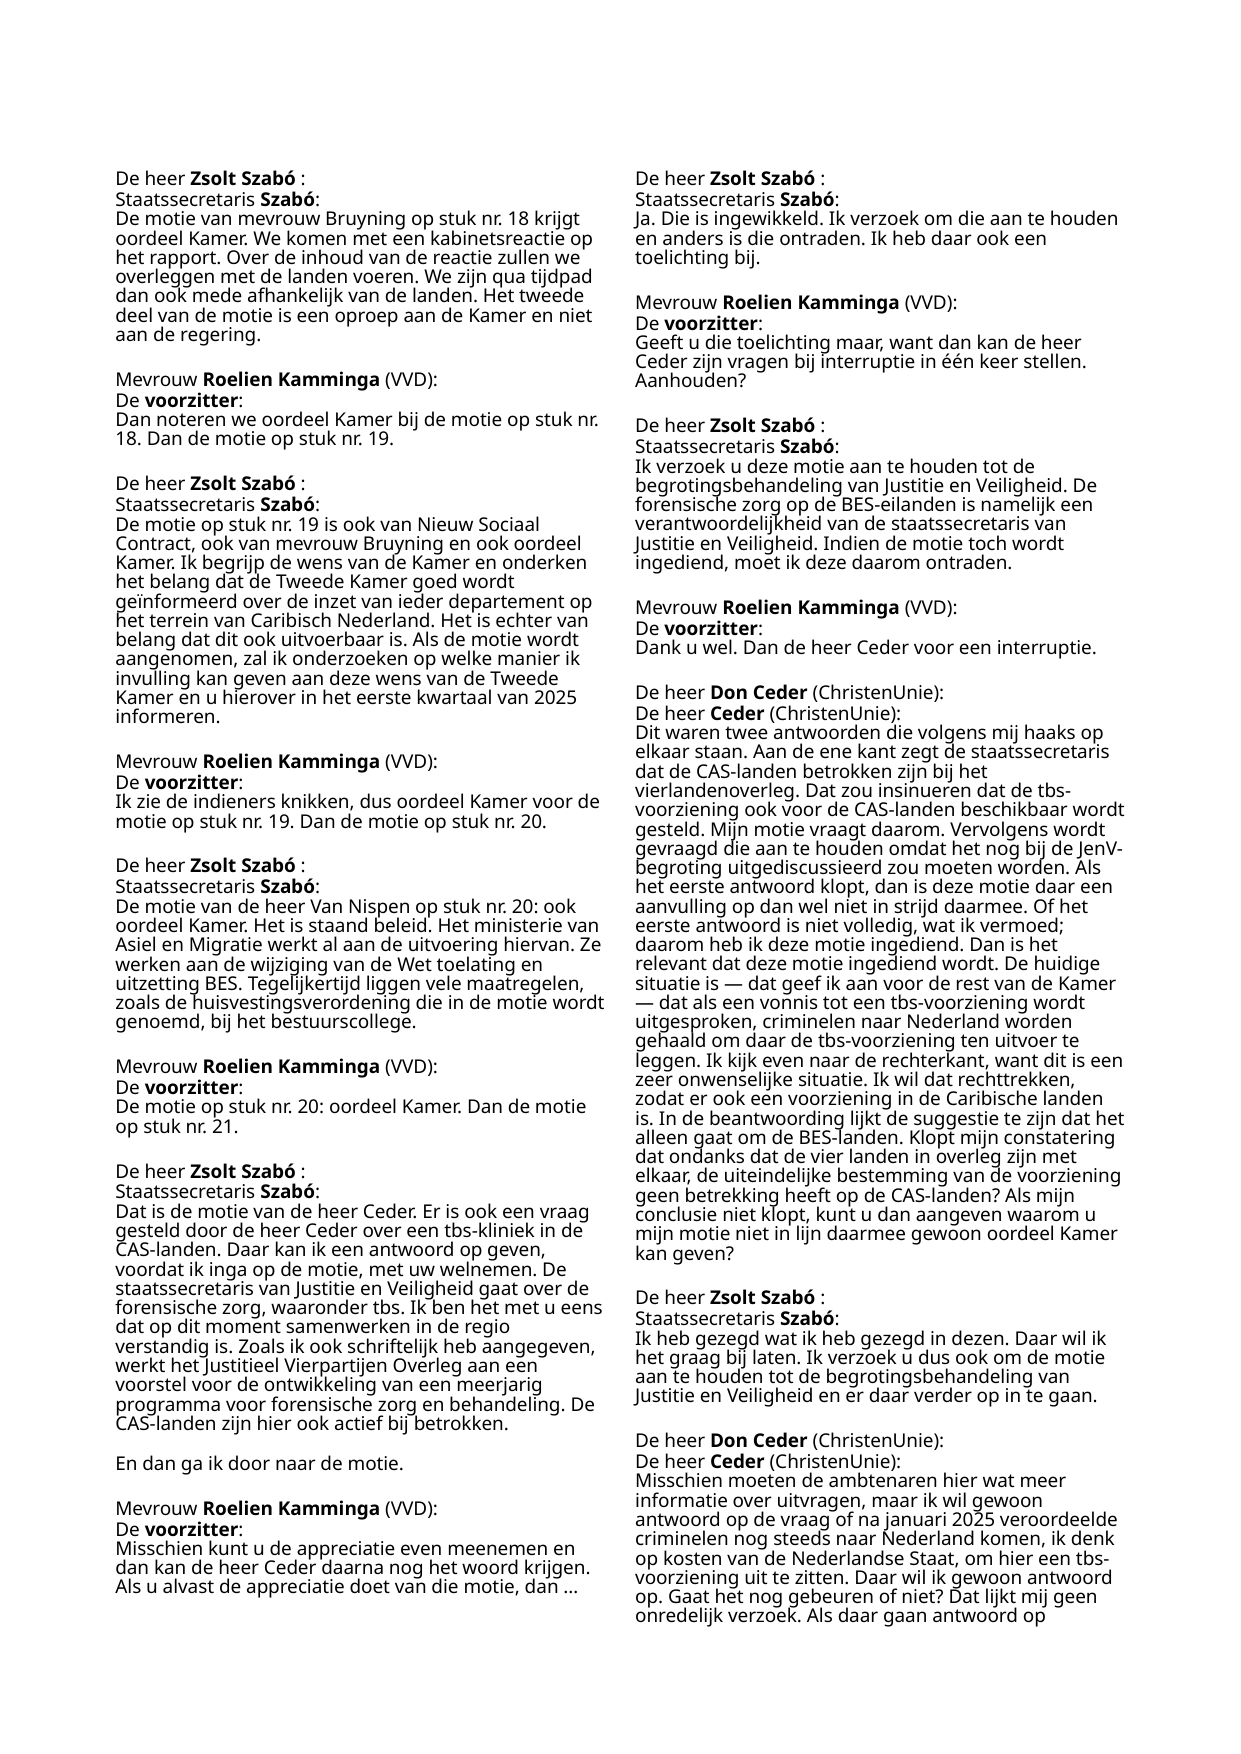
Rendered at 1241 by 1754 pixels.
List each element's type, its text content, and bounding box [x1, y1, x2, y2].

text De heer Zsolt Szabó : [635, 1284, 1125, 1310]
text Staatssecretaris Szabó: [635, 191, 1125, 210]
text Mevrouw Roelien Kamminga (VVD): [115, 1495, 605, 1521]
text Ik zie de indieners knikken, dus oordeel Kamer voor de motie op stuk nr. 19. Dan de motie op stuk nr. 20. [115, 793, 605, 832]
text De heer Zsolt Szabó : [635, 413, 1125, 438]
text De heer Zsolt Szabó : [115, 165, 605, 191]
text Misschien moeten de ambtenaren hier wat meer informatie over uitvragen, maar ik wil gewoon antwoord op de vraag of na januari 2025 veroordeelde criminelen nog steeds naar Nederland komen, ik denk op kosten van de Nederlandse Staat, om hier een tbs-voorziening uit te zitten. Daar wil ik gewoon antwoord op. Gaat het nog gebeuren of niet? Dat lijkt mij geen onredelijk verzoek. Als daar gaan antwoord op [635, 1472, 1125, 1627]
text Dank u wel. Dan de heer Ceder voor een interruptie. [635, 639, 1125, 658]
text De heer Don Ceder (ChristenUnie): [635, 1427, 1125, 1453]
text Staatssecretaris Szabó: [115, 1183, 605, 1203]
text Dit waren twee antwoorden die volgens mij haaks op elkaar staan. Aan de ene kant zegt de staatssecretaris dat de CAS-landen betrokken zijn bij het vierlandenoverleg. Dat zou insinueren dat de tbs-voorziening ook voor de CAS-landen beschikbaar wordt gesteld. Mijn motie vraagt daarom. Vervolgens wordt gevraagd die aan te houden omdat het nog bij de JenV-begroting uitgediscussieerd zou moeten worden. Als het eerste antwoord klopt, dan is deze motie daar een aanvulling op dan wel niet in strijd daarmee. Of het eerste antwoord is niet volledig, wat ik vermoed; daarom heb ik deze motie ingediend. Dan is het relevant dat deze motie ingediend wordt. De huidige situatie is — dat geef ik aan voor de rest van de Kamer — dat als een vonnis tot een tbs-voorziening wordt uitgesproken, criminelen naar Nederland worden gehaald om daar de tbs-voorziening ten uitvoer te leggen. Ik kijk even naar de rechterkant, want dit is een zeer onwenselijke situatie. Ik wil dat rechttrekken, zodat er ook een voorziening in de Caribische landen is. In de beantwoording lijkt de suggestie te zijn dat het alleen gaat om de BES-landen. Klopt mijn constatering dat ondanks dat de vier landen in overleg zijn met elkaar, de uiteindelijke bestemming van de voorziening geen betrekking heeft op de CAS-landen? Als mijn conclusie niet klopt, kunt u dan aangeven waarom u mijn motie niet in lijn daarmee gewoon oordeel Kamer kan geven? [635, 724, 1125, 1264]
text Mevrouw Roelien Kamminga (VVD): [115, 1053, 605, 1079]
text De voorzitter: [115, 392, 605, 411]
text De voorzitter: [115, 1521, 605, 1540]
text Staatssecretaris Szabó: [115, 496, 605, 516]
text De motie op stuk nr. 20: oordeel Kamer. Dan de motie op stuk nr. 21. [115, 1098, 605, 1137]
text De heer Zsolt Szabó : [115, 1158, 605, 1183]
text Staatssecretaris Szabó: [635, 438, 1125, 458]
text De voorzitter: [635, 620, 1125, 639]
text De voorzitter: [115, 774, 605, 793]
text De heer Ceder (ChristenUnie): [635, 1453, 1125, 1472]
text De heer Zsolt Szabó : [115, 853, 605, 878]
text Ik verzoek u deze motie aan te houden tot de begrotingsbehandeling van Justitie en Veiligheid. De forensische zorg op de BES-eilanden is namelijk een verantwoordelijkheid van de staatssecretaris van Justitie en Veiligheid. Indien de motie toch wordt ingediend, moet ik deze daarom ontraden. [635, 458, 1125, 573]
text Mevrouw Roelien Kamminga (VVD): [635, 289, 1125, 315]
text De motie van de heer Van Nispen op stuk nr. 20: ook oordeel Kamer. Het is staand beleid. Het ministerie van Asiel en Migratie werkt al aan de uitvoering hiervan. Ze werken aan de wijziging van de Wet toelating en uitzetting BES. Tegelijkertijd liggen vele maatregelen, zoals de huisvestingsverordening die in de motie wordt genoemd, bij het bestuurscollege. [115, 898, 605, 1033]
text En dan ga ik door naar de motie. [115, 1455, 605, 1474]
text De motie op stuk nr. 19 is ook van Nieuw Sociaal Contract, ook van mevrouw Bruyning en ook oordeel Kamer. Ik begrijp de wens van de Kamer en onderken het belang dat de Tweede Kamer goed wordt geïnformeerd over de inzet van ieder departement op het terrein van Caribisch Nederland. Het is echter van belang dat dit ook uitvoerbaar is. Als de motie wordt aangenomen, zal ik onderzoeken op welke manier ik invulling kan geven aan deze wens van de Tweede Kamer en u hierover in het eerste kwartaal van 2025 informeren. [115, 516, 605, 727]
text De motie van mevrouw Bruyning op stuk nr. 18 krijgt oordeel Kamer. We komen met een kabinetsreactie op het rapport. Over de inhoud van de reactie zullen we overleggen met de landen voeren. We zijn qua tijdpad dan ook mede afhankelijk van de landen. Het tweede deel van de motie is een oproep aan de Kamer en niet aan de regering. [115, 210, 605, 345]
text De voorzitter: [115, 1079, 605, 1098]
text Staatssecretaris Szabó: [115, 191, 605, 210]
text Ik heb gezegd wat ik heb gezegd in dezen. Daar wil ik het graag bij laten. Ik verzoek u dus ook om de motie aan te houden tot de begrotingsbehandeling van Justitie en Veiligheid en er daar verder op in te gaan. [635, 1329, 1125, 1407]
text De heer Don Ceder (ChristenUnie): [635, 679, 1125, 705]
text Dat is de motie van de heer Ceder. Er is ook een vraag gesteld door de heer Ceder over een tbs-kliniek in de CAS-landen. Daar kan ik een antwoord op geven, voordat ik inga op de motie, met uw welnemen. De staatssecretaris van Justitie en Veiligheid gaat over de forensische zorg, waaronder tbs. Ik ben het met u eens dat op dit moment samenwerken in de regio verstandig is. Zoals ik ook schriftelijk heb aangegeven, werkt het Justitieel Vierpartijen Overleg aan een voorstel voor de ontwikkeling van een meerjarig programma voor forensische zorg en behandeling. De CAS-landen zijn hier ook actief bij betrokken. [115, 1203, 605, 1434]
text Misschien kunt u de appreciatie even meenemen en dan kan de heer Ceder daarna nog het woord krijgen. Als u alvast de appreciatie doet van die motie, dan … [115, 1540, 605, 1598]
text Mevrouw Roelien Kamminga (VVD): [115, 366, 605, 392]
text Staatssecretaris Szabó: [115, 878, 605, 898]
text Ja. Die is ingewikkeld. Ik verzoek om die aan te houden en anders is die ontraden. Ik heb daar ook een toelichting bij. [635, 210, 1125, 268]
text De heer Ceder (ChristenUnie): [635, 705, 1125, 724]
text De heer Zsolt Szabó : [635, 165, 1125, 191]
text Mevrouw Roelien Kamminga (VVD): [635, 594, 1125, 620]
text De voorzitter: [635, 315, 1125, 334]
text Mevrouw Roelien Kamminga (VVD): [115, 748, 605, 774]
text Staatssecretaris Szabó: [635, 1310, 1125, 1329]
text De heer Zsolt Szabó : [115, 471, 605, 496]
text Geeft u die toelichting maar, want dan kan de heer Ceder zijn vragen bij interruptie in één keer stellen. Aanhouden? [635, 334, 1125, 392]
text Dan noteren we oordeel Kamer bij de motie op stuk nr. 18. Dan de motie op stuk nr. 19. [115, 411, 605, 450]
